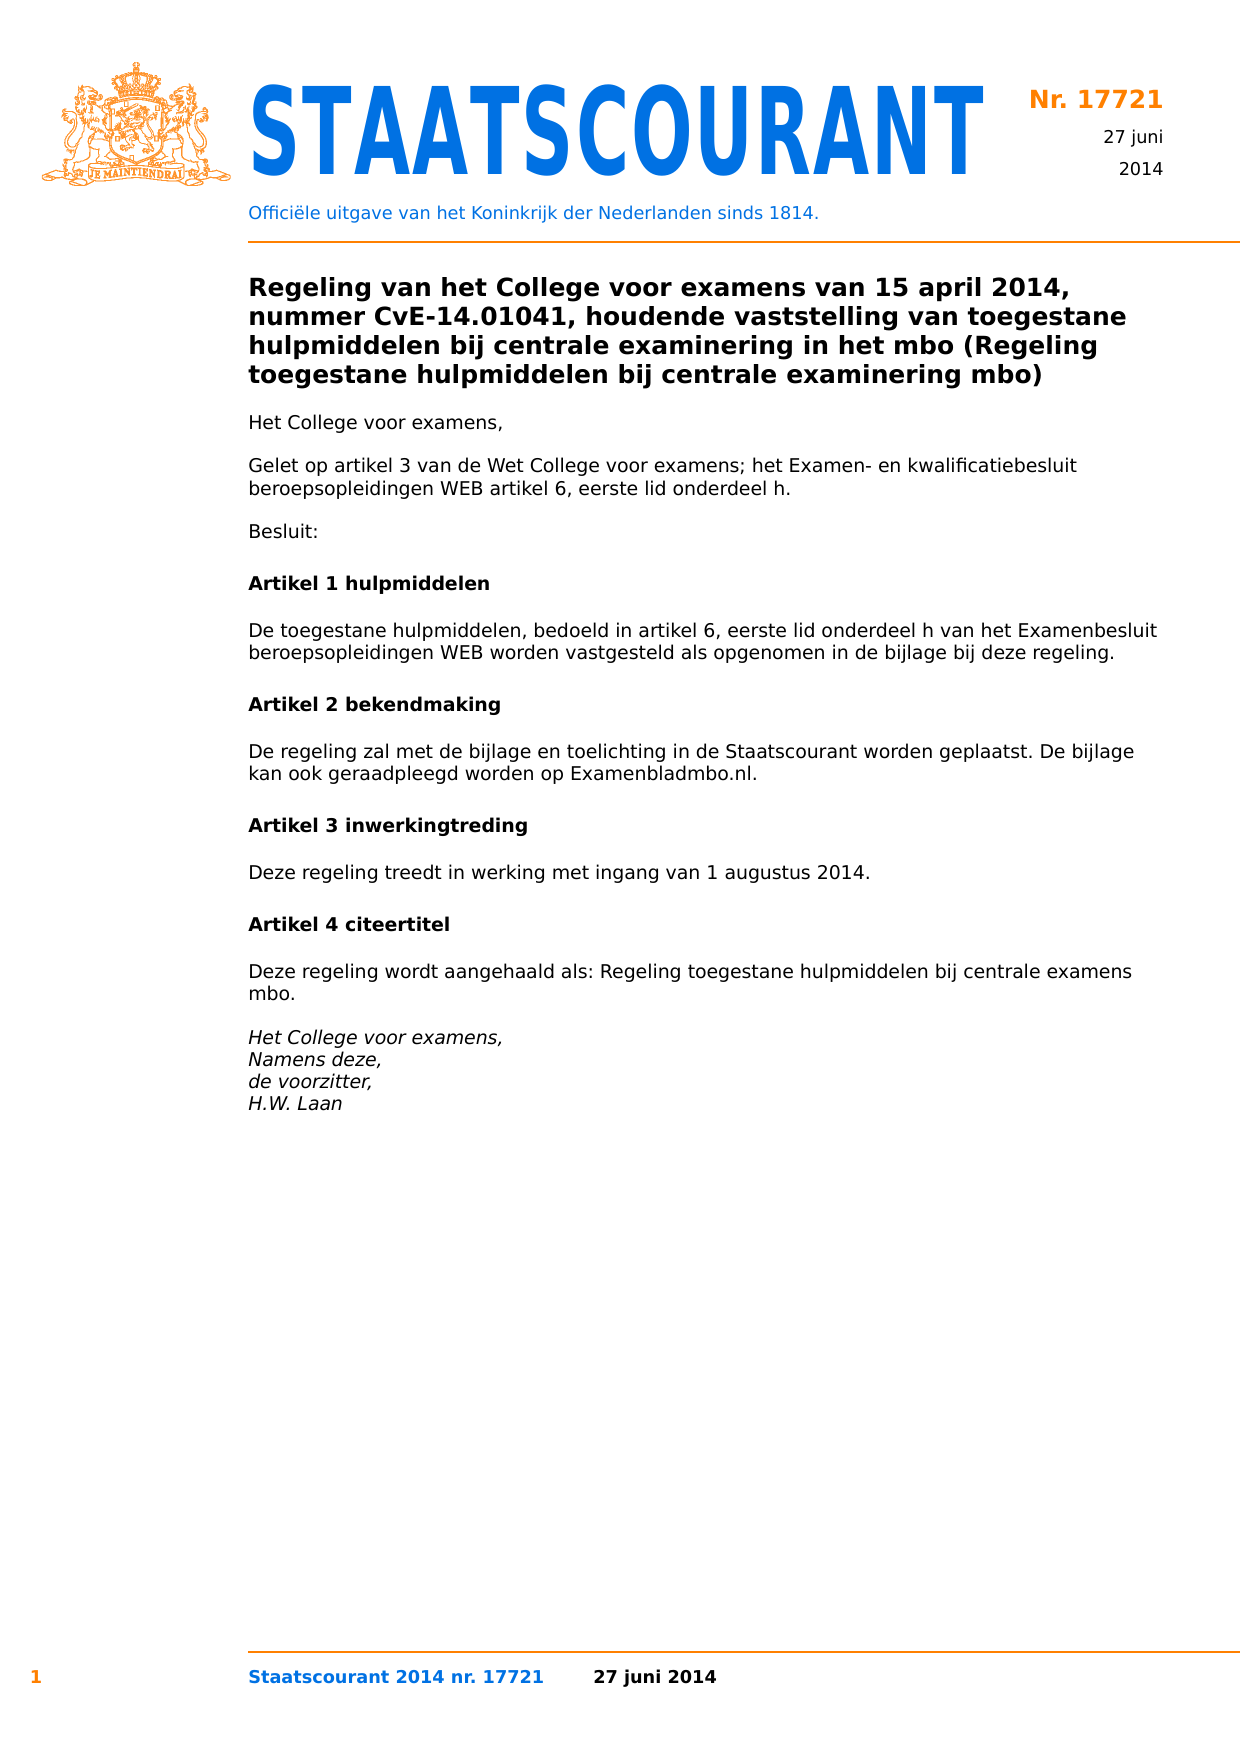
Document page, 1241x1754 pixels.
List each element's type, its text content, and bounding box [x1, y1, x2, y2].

table_header [25, 62, 248, 241]
text Deze regeling treedt in werking met ingang van 1 augustus 2014. [248, 862, 1163, 884]
table_header STAATSCOURANT [248, 62, 998, 203]
text Besluit: [248, 521, 1163, 543]
text Deze regeling wordt aangehaald als: Regeling toegestane hulpmiddelen bij centrale examens mbo. [248, 961, 1163, 1005]
subtitle Artikel 1 hulpmiddelen [248, 573, 1163, 595]
table_cell Officiële uitgave van het Koninkrijk der Nederlanden sinds 1814. [248, 203, 1240, 241]
text Het College voor examens, [248, 412, 1163, 433]
subtitle Artikel 3 inwerkingtreding [248, 815, 1163, 837]
text Gelet op artikel 3 van de Wet College voor examens; het Examen- en kwalificatiebesluit beroepsopleidingen WEB artikel 6, eerste lid onderdeel h. [248, 455, 1163, 499]
text De regeling zal met de bijlage en toelichting in de Staatscourant worden geplaatst. De bijlage kan ook geraadpleegd worden op Examenbladmbo.nl. [248, 741, 1163, 785]
picture [41, 62, 231, 186]
text Het College voor examens, Namens deze, de voorzitter, H.W. Laan [248, 1027, 1163, 1115]
subtitle Artikel 2 bekendmaking [248, 694, 1163, 716]
table_header Nr. 17721 [998, 62, 1240, 121]
table_cell 2014 [998, 153, 1240, 203]
subtitle Regeling van het College voor examens van 15 april 2014, nummer CvE-14.01041, houdende vaststelling van toegestane hulpmiddelen bij centrale examinering in het mbo (Regeling toegestane hulpmiddelen bij centrale examinering mbo) [248, 273, 1163, 390]
text De toegestane hulpmiddelen, bedoeld in artikel 6, eerste lid onderdeel h van het Examenbesluit beroepsopleidingen WEB worden vastgesteld als opgenomen in de bijlage bij deze regeling. [248, 620, 1163, 664]
table_cell 27 juni [998, 121, 1240, 153]
subtitle Artikel 4 citeertitel [248, 914, 1163, 936]
